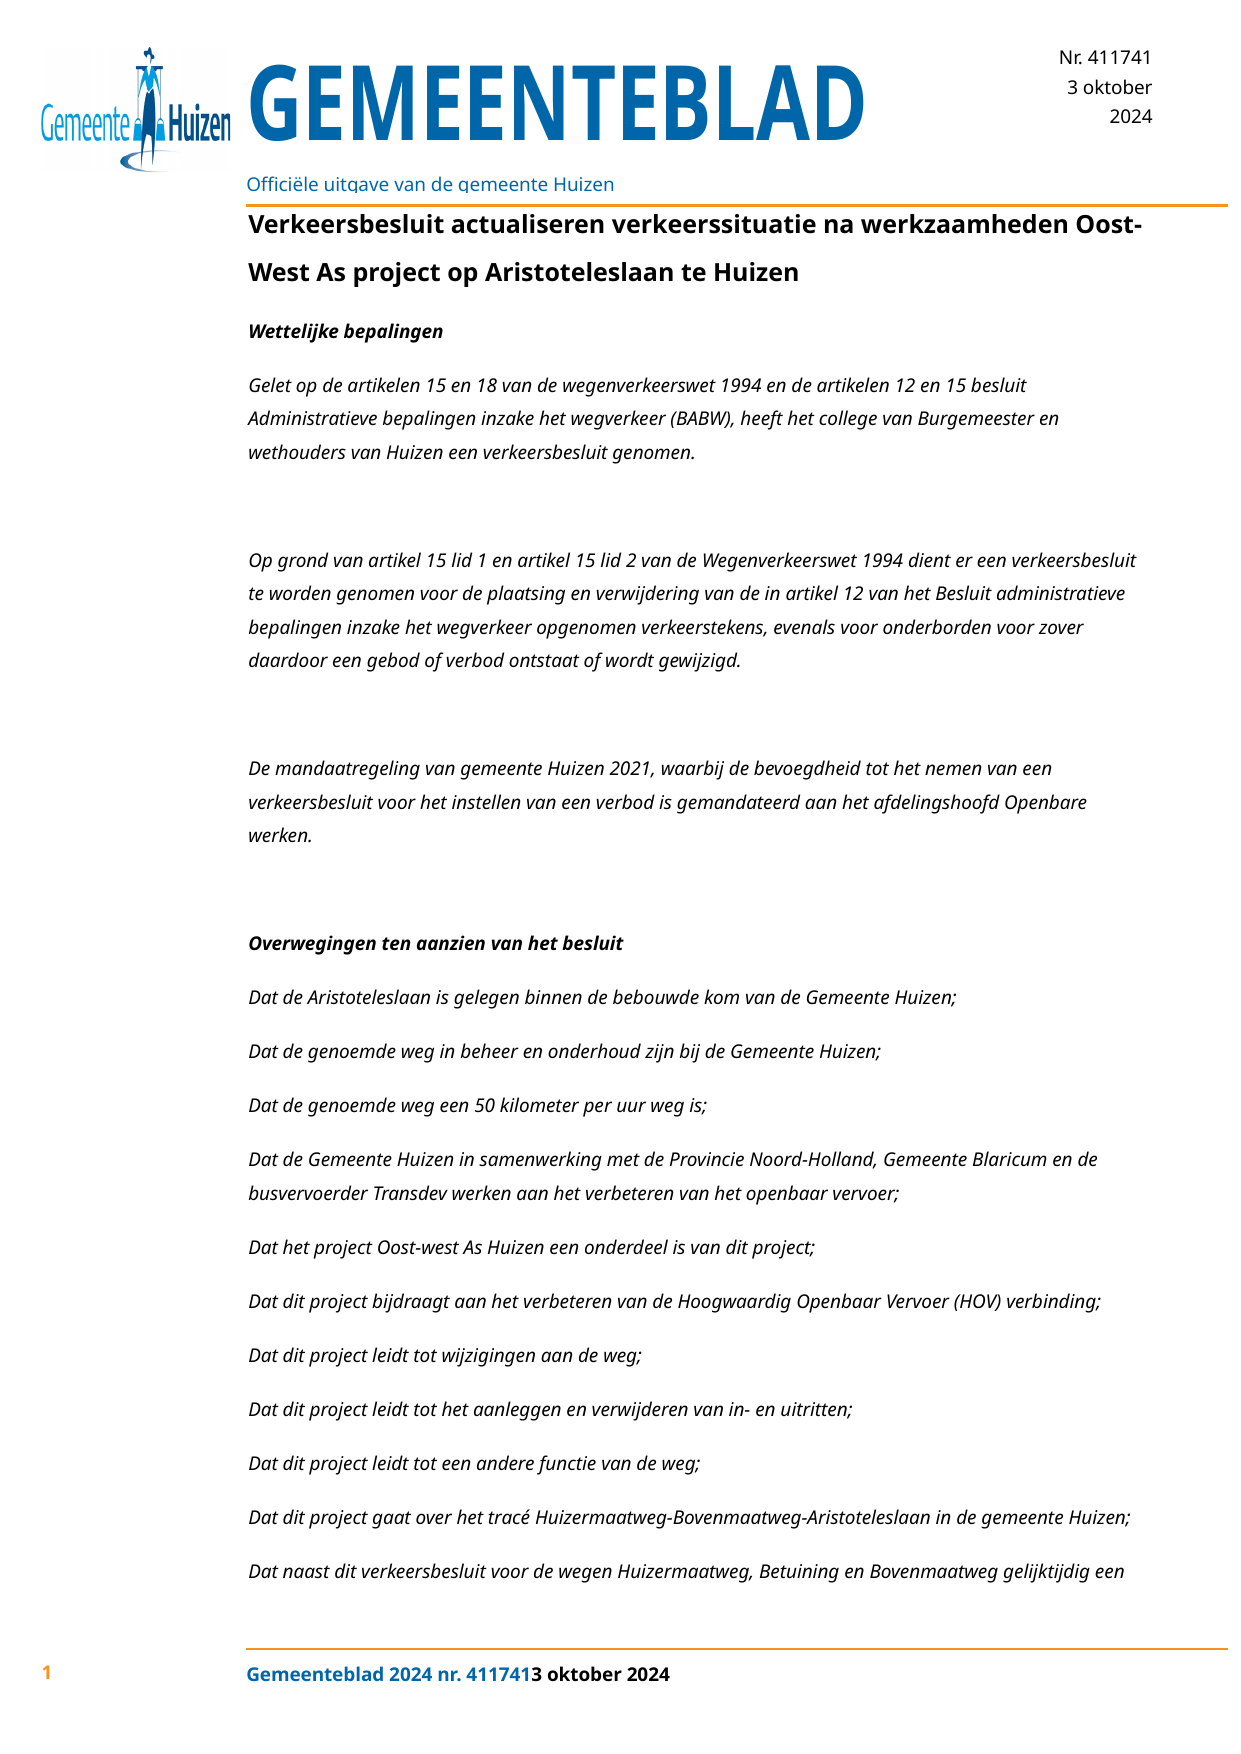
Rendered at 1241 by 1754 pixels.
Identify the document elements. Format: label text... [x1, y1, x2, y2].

text Dat dit project leidt tot het aanleggen en verwijderen van in- en uitritten; [248, 1396, 1152, 1422]
text Dat dit project gaat over het tracé Huizermaatweg-Bovenmaatweg-Aristoteleslaan in de gemeente Huizen; [248, 1504, 1152, 1530]
text Dat de genoemde weg een 50 kilometer per uur weg is; [248, 1093, 1152, 1118]
text Dat dit project leidt tot wijzigingen aan de weg; [248, 1342, 1152, 1368]
text Dat dit project bijdraagt aan het verbeteren van de Hoogwaardig Openbaar Vervoer (HOV) verbinding; [248, 1288, 1152, 1314]
text De mandaatregeling van gemeente Huizen 2021, waarbij de bevoegdheid tot het nemen van een verkeersbesluit voor het instellen van een verbod is gemandateerd aan het afdelingshoofd Openbare werken. [248, 755, 1152, 848]
text Dat de genoemde weg in beheer en onderhoud zijn bij de Gemeente Huizen; [248, 1038, 1152, 1064]
text Wettelijke bepalingen [248, 318, 1152, 344]
text Overwegingen ten aanzien van het besluit [248, 930, 1152, 956]
text Verkeersbesluit actualiseren verkeerssituatie na werkzaamheden Oost-West As project op Aristoteleslaan te Huizen [248, 207, 1152, 288]
text Dat naast dit verkeersbesluit voor de wegen Huizermaatweg, Betuining en Bovenmaatweg gelijktijdig een [248, 1558, 1152, 1584]
text Op grond van artikel 15 lid 1 en artikel 15 lid 2 van de Wegenverkeerswet 1994 dient er een verkeersbesluit te worden genomen voor de plaatsing en verwijdering van de in artikel 12 van het Besluit administratieve bepalingen inzake het wegverkeer opgenomen verkeerstekens, evenals voor onderborden voor zover daardoor een gebod of verbod ontstaat of wordt gewijzigd. [248, 547, 1152, 673]
text Dat de Gemeente Huizen in samenwerking met de Provincie Noord-Holland, Gemeente Blaricum en de busvervoerder Transdev werken aan het verbeteren van het openbaar vervoer; [248, 1147, 1152, 1206]
text Gelet op de artikelen 15 en 18 van de wegenverkeerswet 1994 en de artikelen 12 en 15 besluit Administratieve bepalingen inzake het wegverkeer (BABW), heeft het college van Burgemeester en wethouders van Huizen een verkeersbesluit genomen. [248, 372, 1152, 464]
picture [41, 47, 231, 172]
text Dat het project Oost-west As Huizen een onderdeel is van dit project; [248, 1234, 1152, 1260]
text Dat de Aristoteleslaan is gelegen binnen de bebouwde kom van de Gemeente Huizen; [248, 984, 1152, 1010]
text Dat dit project leidt tot een andere functie van de weg; [248, 1450, 1152, 1476]
